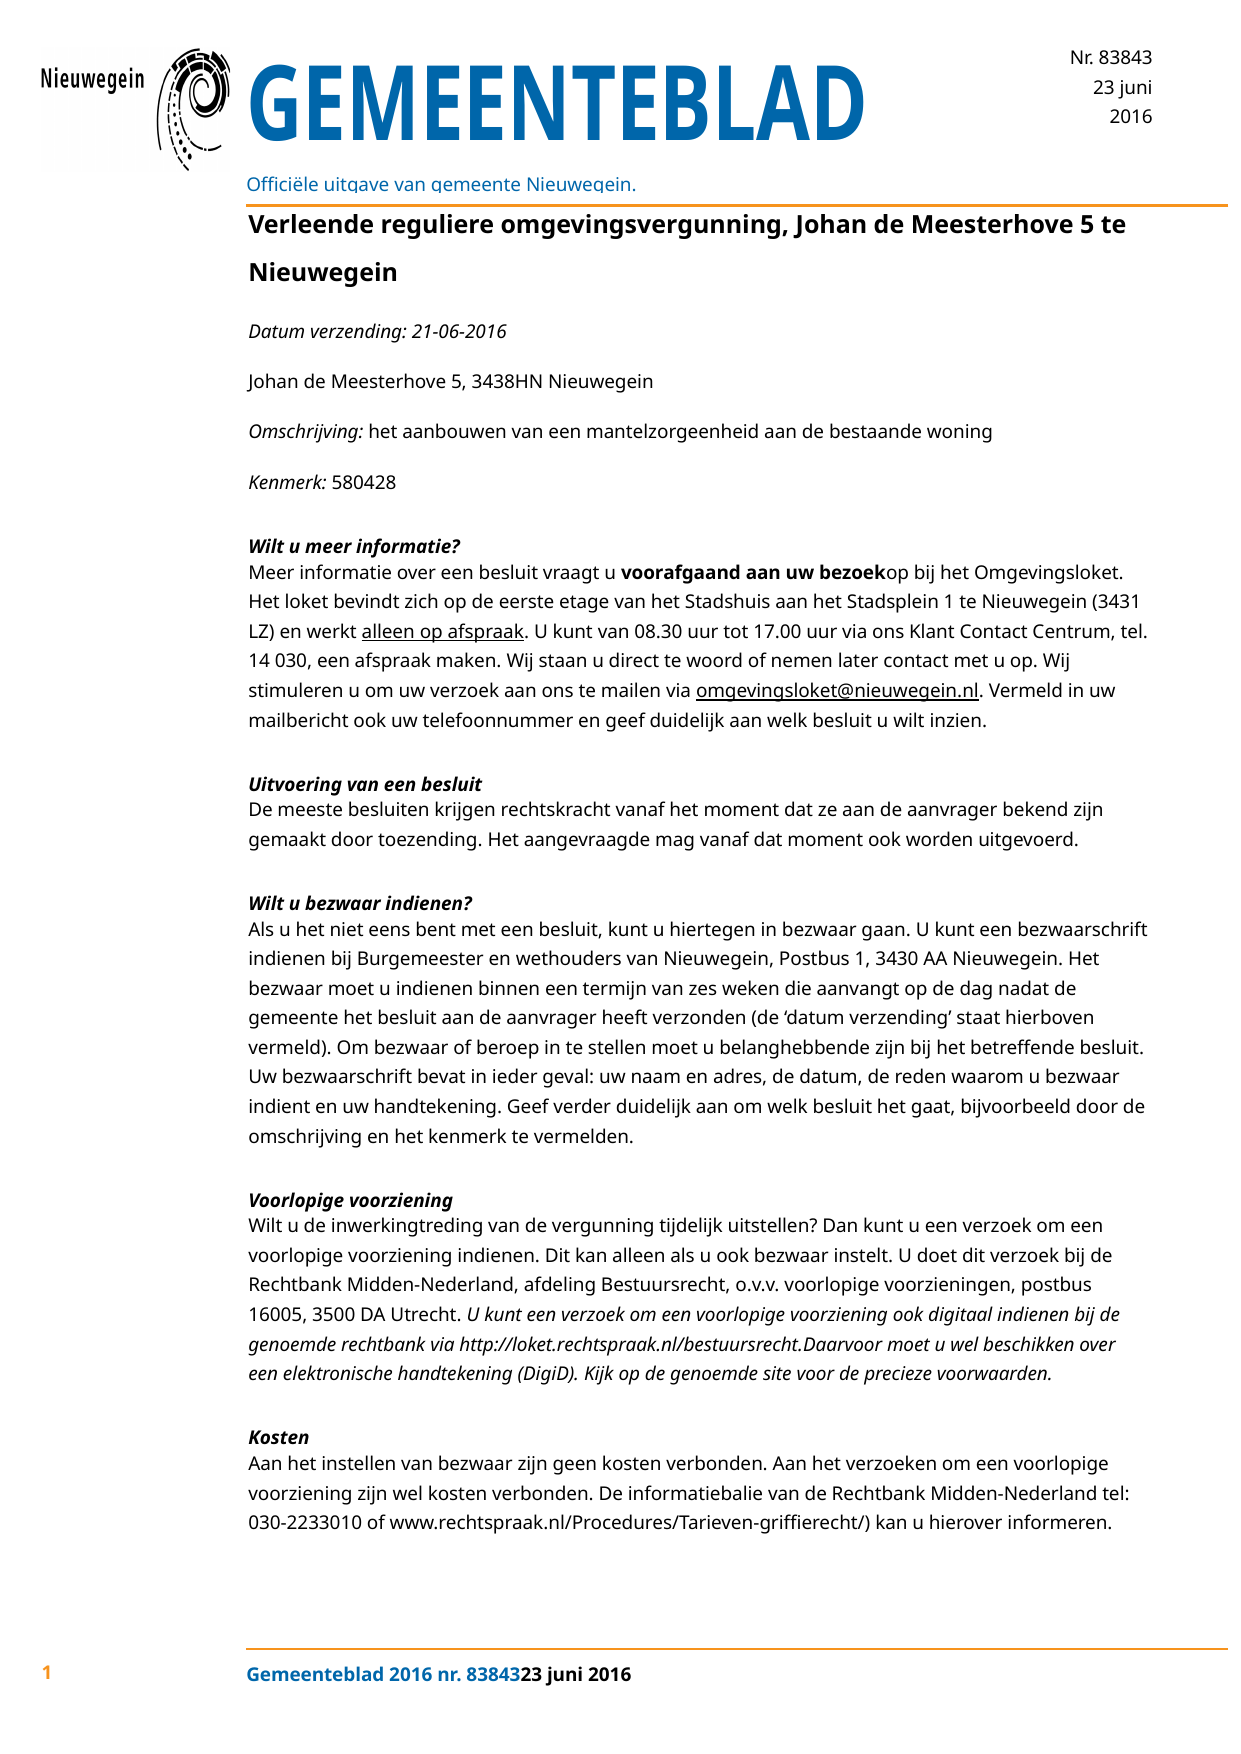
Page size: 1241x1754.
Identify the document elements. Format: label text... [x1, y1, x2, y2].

text Omschrijving: het aanbouwen van een mantelzorgeenheid aan de bestaande woning [248, 419, 1152, 444]
text De meeste besluiten krijgen rechtskracht vanaf het moment dat ze aan de aanvrager bekend zijn gemaakt door toezending. Het aangevraagde mag vanaf dat moment ook worden uitgevoerd. [248, 796, 1152, 852]
text Kosten [248, 1424, 1152, 1450]
text Wilt u bezwaar indienen? [248, 890, 1152, 916]
text Meer informatie over een besluit vraagt u voorafgaand aan uw bezoekop bij het Omgevingsloket. Het loket bevindt zich op de eerste etage van het Stadshuis aan het Stadsplein 1 te Nieuwegein (3431 LZ) en werkt alleen op afspraak. U kunt van 08.30 uur tot 17.00 uur via ons Klant Contact Centrum, tel. 14 030, een afspraak maken. Wij staan u direct te woord of nemen later contact met u op. Wij stimuleren u om uw verzoek aan ons te mailen via omgevingsloket@nieuwegein.nl. Vermeld in uw mailbericht ook uw telefoonnummer en geef duidelijk aan welk besluit u wilt inzien. [248, 559, 1152, 732]
text Johan de Meesterhove 5, 3438HN Nieuwegein [248, 368, 1152, 394]
text Datum verzending: 21-06-2016 [248, 318, 1152, 344]
picture [41, 47, 231, 172]
text Wilt u de inwerkingtreding van de vergunning tijdelijk uitstellen? Dan kunt u een verzoek om een voorlopige voorziening indienen. Dit kan alleen als u ook bezwaar instelt. U doet dit verzoek bij de Rechtbank Midden-Nederland, afdeling Bestuursrecht, o.v.v. voorlopige voorzieningen, postbus 16005, 3500 DA Utrecht. U kunt een verzoek om een voorlopige voorziening ook digitaal indienen bij de genoemde rechtbank via http://loket.rechtspraak.nl/bestuursrecht.Daarvoor moet u wel beschikken over een elektronische handtekening (DigiD). Kijk op de genoemde site voor de precieze voorwaarden. [248, 1212, 1152, 1386]
text Als u het niet eens bent met een besluit, kunt u hiertegen in bezwaar gaan. U kunt een bezwaarschrift indienen bij Burgemeester en wethouders van Nieuwegein, Postbus 1, 3430 AA Nieuwegein. Het bezwaar moet u indienen binnen een termijn van zes weken die aanvangt op de dag nadat de gemeente het besluit aan de aanvrager heeft verzonden (de ‘datum verzending’ staat hierboven vermeld). Om bezwaar of beroep in te stellen moet u belanghebbende zijn bij het betreffende besluit. Uw bezwaarschrift bevat in ieder geval: uw naam en adres, de datum, de reden waarom u bezwaar indient en uw handtekening. Geef verder duidelijk aan om welk besluit het gaat, bijvoorbeeld door de omschrijving en het kenmerk te vermelden. [248, 916, 1152, 1148]
text Kenmerk: 580428 [248, 469, 1152, 495]
text Wilt u meer informatie? [248, 533, 1152, 559]
text Uitvoering van een besluit [248, 771, 1152, 796]
text Voorlopige voorziening [248, 1187, 1152, 1212]
text Aan het instellen van bezwaar zijn geen kosten verbonden. Aan het verzoeken om een voorlopige voorziening zijn wel kosten verbonden. De informatiebalie van de Rechtbank Midden-Nederland tel: 030-2233010 of www.rechtspraak.nl/Procedures/Tarieven-griffierecht/) kan u hierover informeren. [248, 1450, 1152, 1535]
text Verleende reguliere omgevingsvergunning, Johan de Meesterhove 5 te Nieuwegein [248, 207, 1152, 288]
